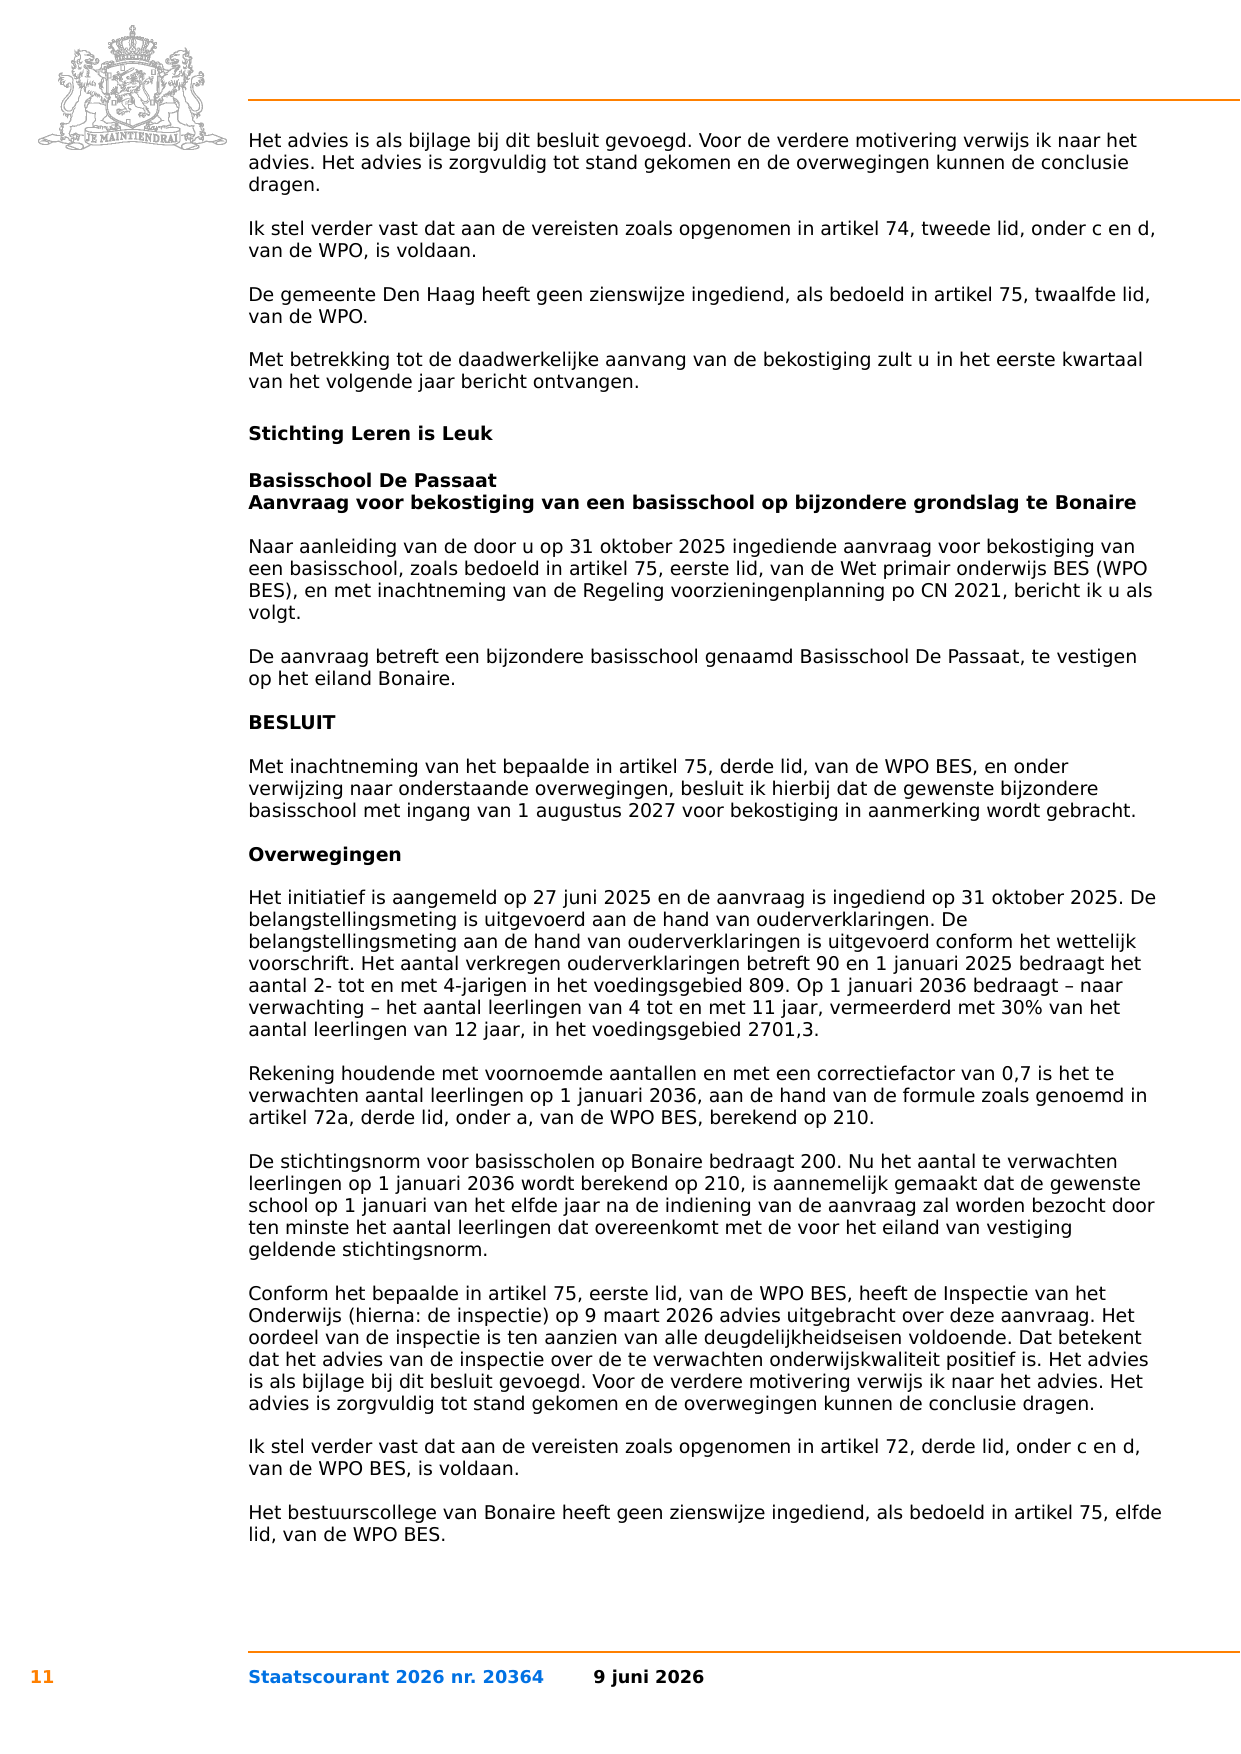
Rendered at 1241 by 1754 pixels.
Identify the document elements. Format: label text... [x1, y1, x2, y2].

text Naar aanleiding van de door u op 31 oktober 2025 ingediende aanvraag voor bekostiging van een basisschool, zoals bedoeld in artikel 75, eerste lid, van de Wet primair onderwijs BES (WPO BES), en met inachtneming van de Regeling voorzieningenplanning po CN 2021, bericht ik u als volgt. [248, 536, 1163, 624]
subtitle Overwegingen [248, 843, 1163, 865]
text Rekening houdende met voornoemde aantallen en met een correctiefactor van 0,7 is het te verwachten aantal leerlingen op 1 januari 2036, aan de hand van de formule zoals genoemd in artikel 72a, derde lid, onder a, van de WPO BES, berekend op 210. [248, 1063, 1163, 1129]
text De aanvraag betreft een bijzondere basisschool genaamd Basisschool De Passaat, te vestigen op het eiland Bonaire. [248, 646, 1163, 690]
text Het advies is als bijlage bij dit besluit gevoegd. Voor de verdere motivering verwijs ik naar het advies. Het advies is zorgvuldig tot stand gekomen en de overwegingen kunnen de conclusie dragen. [248, 130, 1163, 196]
text Conform het bepaalde in artikel 75, eerste lid, van de WPO BES, heeft de Inspectie van het Onderwijs (hierna: de inspectie) op 9 maart 2026 advies uitgebracht over deze aanvraag. Het oordeel van de inspectie is ten aanzien van alle deugdelijkheidseisen voldoende. Dat betekent dat het advies van de inspectie over de te verwachten onderwijskwaliteit positief is. Het advies is als bijlage bij dit besluit gevoegd. Voor de verdere motivering verwijs ik naar het advies. Het advies is zorgvuldig tot stand gekomen en de overwegingen kunnen de conclusie dragen. [248, 1283, 1163, 1414]
text Met betrekking tot de daadwerkelijke aanvang van de bekostiging zult u in het eerste kwartaal van het volgende jaar bericht ontvangen. [248, 349, 1163, 393]
picture [38, 25, 227, 150]
text Ik stel verder vast dat aan de vereisten zoals opgenomen in artikel 74, tweede lid, onder c en d, van de WPO, is voldaan. [248, 218, 1163, 262]
subtitle Stichting Leren is Leuk [248, 423, 1163, 445]
text De stichtingsnorm voor basisscholen op Bonaire bedraagt 200. Nu het aantal te verwachten leerlingen op 1 januari 2036 wordt berekend op 210, is aannemelijk gemaakt dat de gewenste school op 1 januari van het elfde jaar na de indiening van de aanvraag zal worden bezocht door ten minste het aantal leerlingen dat overeenkomt met de voor het eiland van vestiging geldende stichtingsnorm. [248, 1151, 1163, 1261]
subtitle BESLUIT [248, 712, 1163, 734]
text De gemeente Den Haag heeft geen zienswijze ingediend, als bedoeld in artikel 75, twaalfde lid, van de WPO. [248, 283, 1163, 327]
text Ik stel verder vast dat aan de vereisten zoals opgenomen in artikel 72, derde lid, onder c en d, van de WPO BES, is voldaan. [248, 1436, 1163, 1480]
text Het bestuurscollege van Bonaire heeft geen zienswijze ingediend, als bedoeld in artikel 75, elfde lid, van de WPO BES. [248, 1502, 1163, 1546]
text Basisschool De Passaat [248, 470, 1163, 492]
text Met inachtneming van het bepaalde in artikel 75, derde lid, van de WPO BES, en onder verwijzing naar onderstaande overwegingen, besluit ik hierbij dat de gewenste bijzondere basisschool met ingang van 1 augustus 2027 voor bekostiging in aanmerking wordt gebracht. [248, 756, 1163, 822]
text Aanvraag voor bekostiging van een basisschool op bijzondere grondslag te Bonaire [248, 492, 1163, 514]
text Het initiatief is aangemeld op 27 juni 2025 en de aanvraag is ingediend op 31 oktober 2025. De belangstellingsmeting is uitgevoerd aan de hand van ouderverklaringen. De belangstellingsmeting aan de hand van ouderverklaringen is uitgevoerd conform het wettelijk voorschrift. Het aantal verkregen ouderverklaringen betreft 90 en 1 januari 2025 bedraagt het aantal 2- tot en met 4-jarigen in het voedingsgebied 809. Op 1 januari 2036 bedraagt – naar verwachting – het aantal leerlingen van 4 tot en met 11 jaar, vermeerderd met 30% van het aantal leerlingen van 12 jaar, in het voedingsgebied 2701,3. [248, 887, 1163, 1041]
